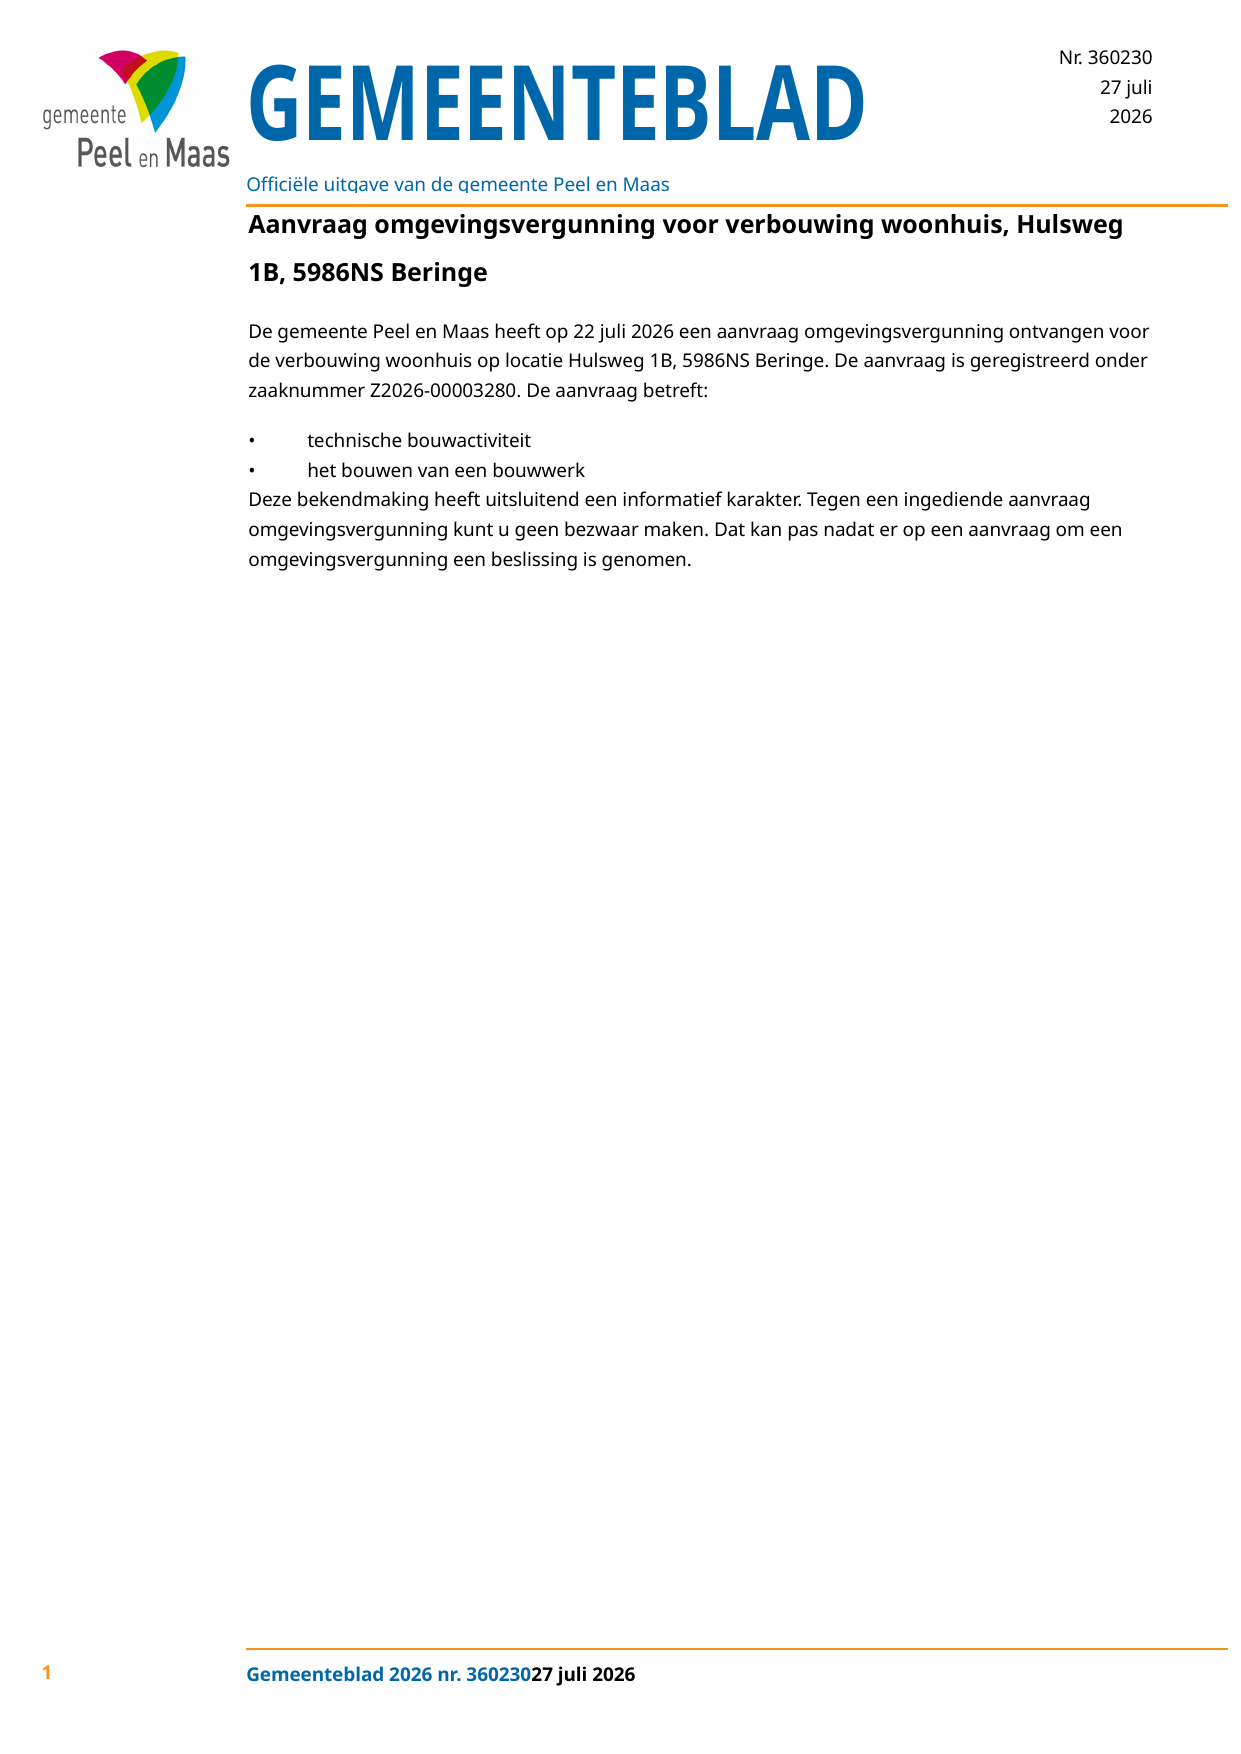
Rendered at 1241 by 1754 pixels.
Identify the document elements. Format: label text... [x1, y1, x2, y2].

list technische bouwactiviteit [248, 427, 1152, 453]
text Aanvraag omgevingsvergunning voor verbouwing woonhuis, Hulsweg 1B, 5986NS Beringe [248, 207, 1152, 288]
text Deze bekendmaking heeft uitsluitend een informatief karakter. Tegen een ingediende aanvraag omgevingsvergunning kunt u geen bezwaar maken. Dat kan pas nadat er op een aanvraag om een omgevingsvergunning een beslissing is genomen. [248, 487, 1152, 572]
list het bouwen van een bouwwerk [248, 457, 1152, 483]
text De gemeente Peel en Maas heeft op 22 juli 2026 een aanvraag omgevingsvergunning ontvangen voor de verbouwing woonhuis op locatie Hulsweg 1B, 5986NS Beringe. De aanvraag is geregistreerd onder zaaknummer Z2026-00003280. De aanvraag betreft: [248, 318, 1152, 403]
picture [41, 47, 231, 172]
